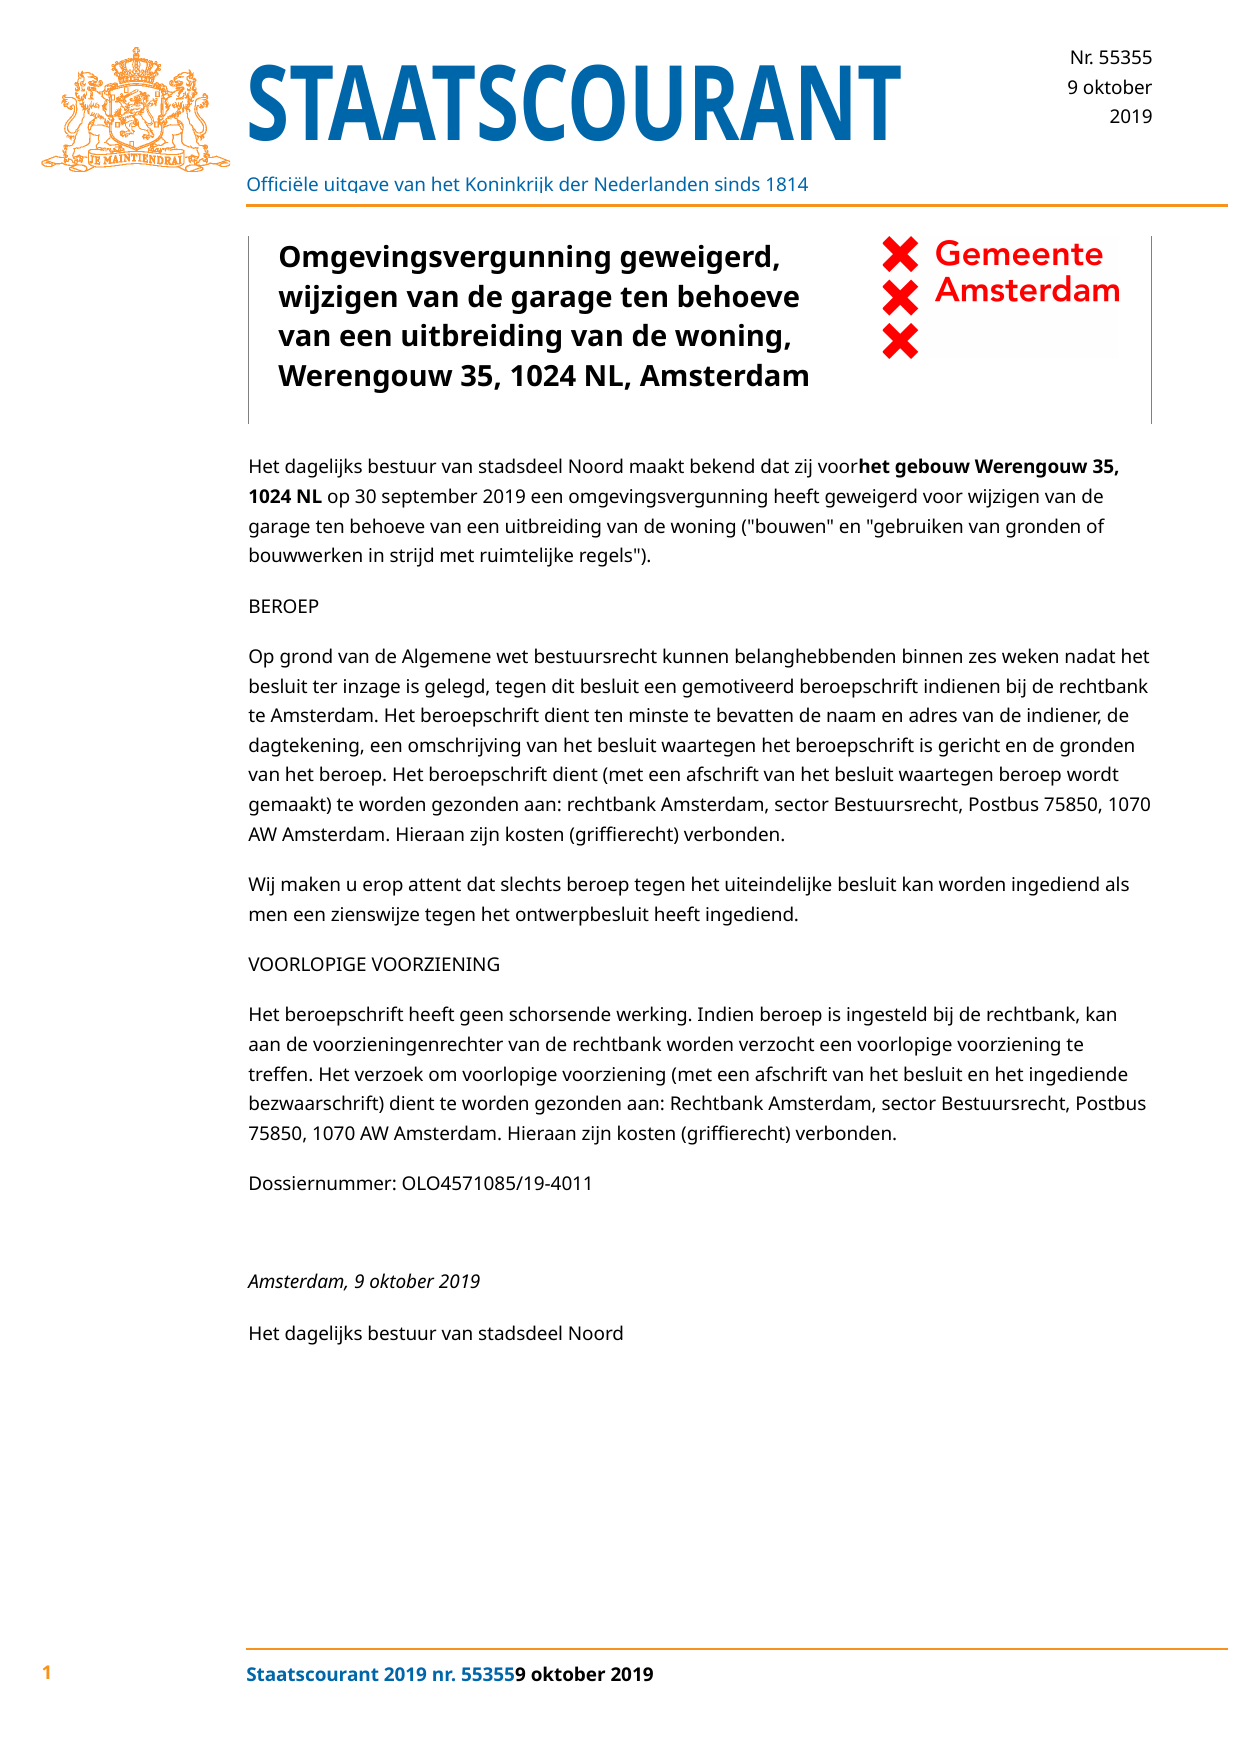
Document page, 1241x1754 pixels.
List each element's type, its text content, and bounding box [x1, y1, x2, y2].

table_header Omgevingsvergunning geweigerd, wijzigen van de garage ten behoeve van een uitbreiding van de woning, Werengouw 35, 1024 NL, Amsterdam [249, 236, 850, 424]
text Het dagelijks bestuur van stadsdeel Noord [248, 1320, 1152, 1346]
picture [882, 236, 1119, 359]
text Wij maken u erop attent dat slechts beroep tegen het uiteindelijke besluit kan worden ingediend als men een zienswijze tegen het ontwerpbesluit heeft ingediend. [248, 871, 1152, 926]
table_header [850, 236, 1151, 424]
picture [41, 47, 231, 172]
text Op grond van de Algemene wet bestuursrecht kunnen belanghebbenden binnen zes weken nadat het besluit ter inzage is gelegd, tegen dit besluit een gemotiveerd beroepschrift indienen bij de rechtbank te Amsterdam. Het beroepschrift dient ten minste te bevatten de naam en adres van de indiener, de dagtekening, een omschrijving van het besluit waartegen het beroepschrift is gericht en de gronden van het beroep. Het beroepschrift dient (met een afschrift van het besluit waartegen beroep wordt gemaakt) te worden gezonden aan: rechtbank Amsterdam, sector Bestuursrecht, Postbus 75850, 1070 AW Amsterdam. Hieraan zijn kosten (griffierecht) verbonden. [248, 643, 1152, 846]
text VOORLOPIGE VOORZIENING [248, 951, 1152, 977]
text Het beroepschrift heeft geen schorsende werking. Indien beroep is ingesteld bij de rechtbank, kan aan de voorzieningenrechter van de rechtbank worden verzocht een voorlopige voorziening te treffen. Het verzoek om voorlopige voorziening (met een afschrift van het besluit en het ingediende bezwaarschrift) dient te worden gezonden aan: Rechtbank Amsterdam, sector Bestuursrecht, Postbus 75850, 1070 AW Amsterdam. Hieraan zijn kosten (griffierecht) verbonden. [248, 1002, 1152, 1146]
text Dossiernummer: OLO4571085/19-4011 [248, 1170, 1152, 1196]
text Amsterdam, 9 oktober 2019 [248, 1268, 1152, 1294]
text Het dagelijks bestuur van stadsdeel Noord maakt bekend dat zij voorhet gebouw Werengouw 35, 1024 NL op 30 september 2019 een omgevingsvergunning heeft geweigerd voor wijzigen van de garage ten behoeve van een uitbreiding van de woning ("bouwen" en "gebruiken van gronden of bouwwerken in strijd met ruimtelijke regels"). [248, 454, 1152, 568]
text BEROEP [248, 593, 1152, 618]
